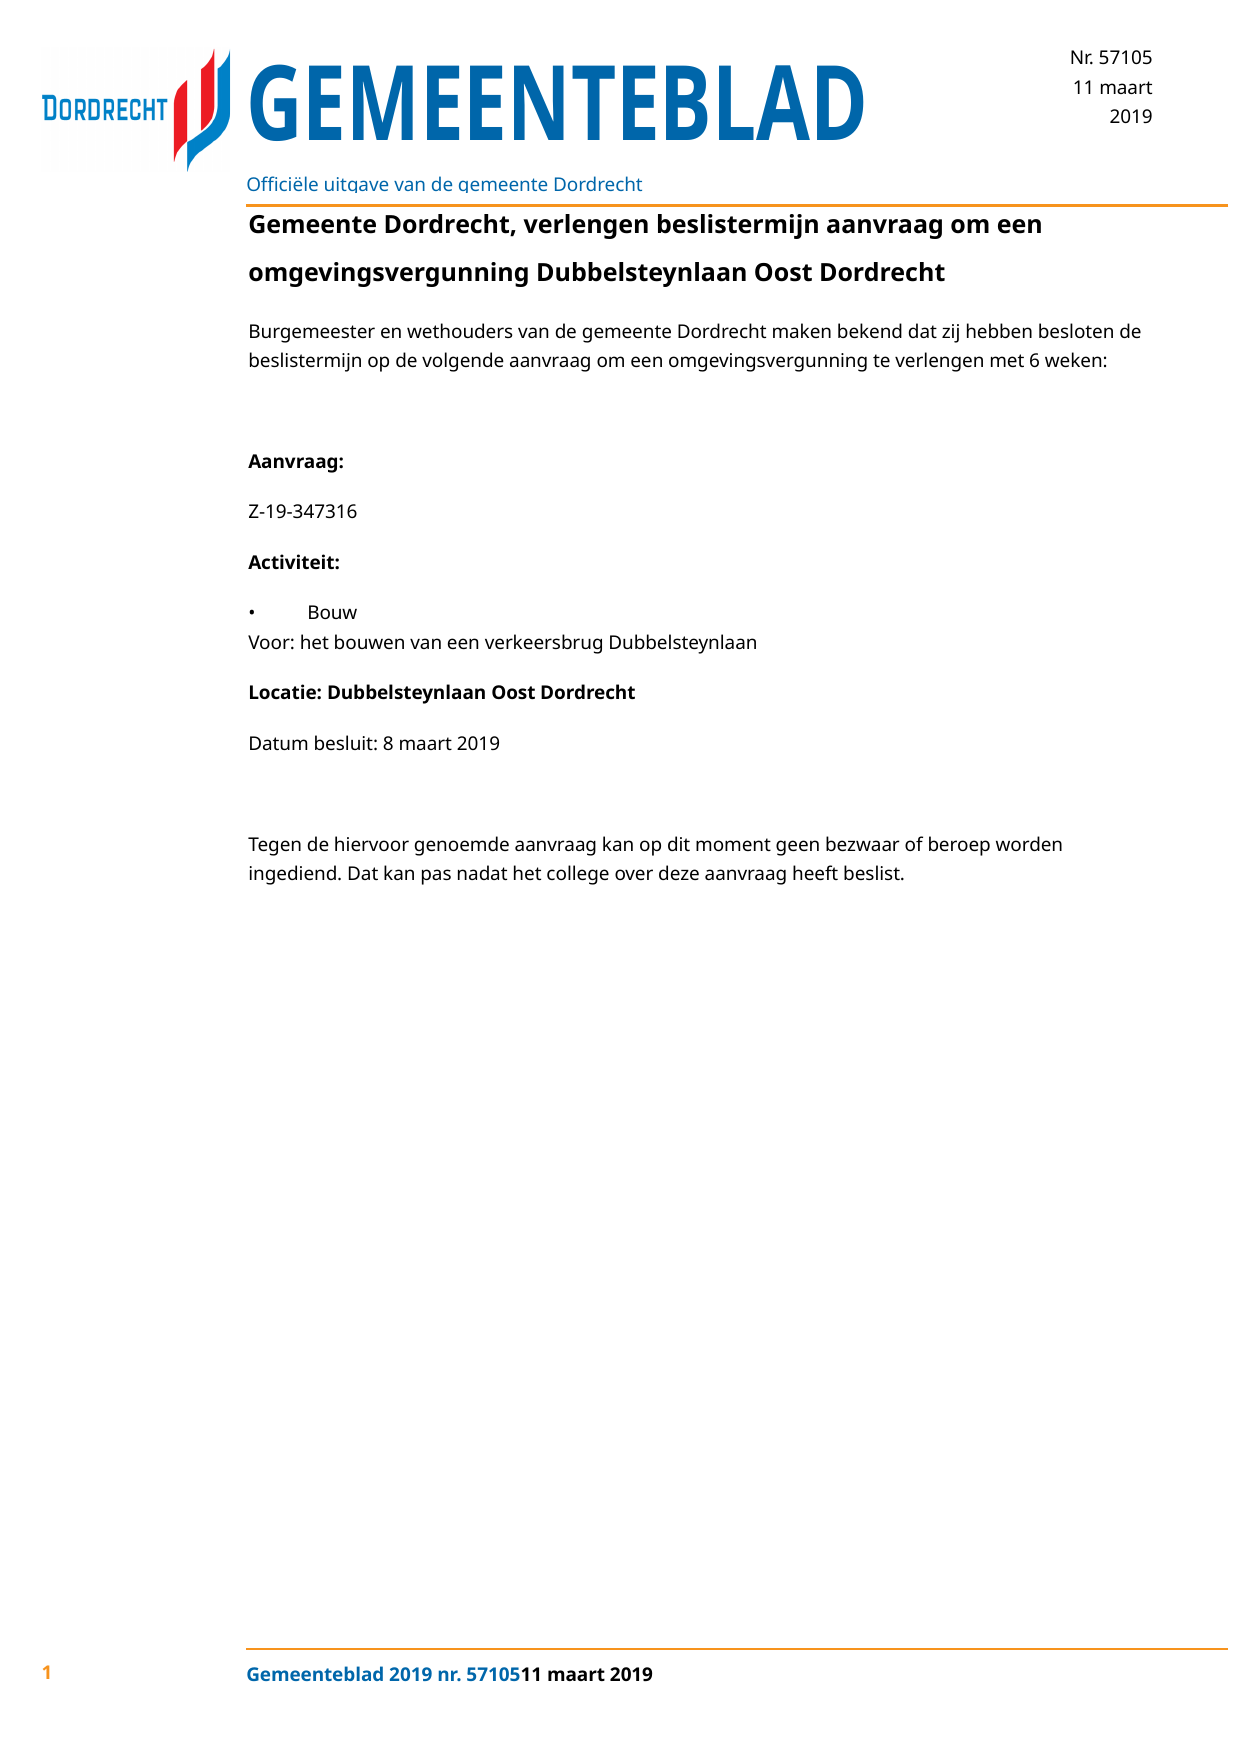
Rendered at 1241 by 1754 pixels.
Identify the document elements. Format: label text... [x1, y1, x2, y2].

picture [41, 47, 231, 172]
text Locatie: Dubbelsteynlaan Oost Dordrecht [248, 679, 1152, 705]
text Aanvraag: [248, 448, 1152, 474]
text Activiteit: [248, 549, 1152, 575]
text Voor: het bouwen van een verkeersbrug Dubbelsteynlaan [248, 629, 1152, 655]
text Z-19-347316 [248, 499, 1152, 524]
text Tegen de hiervoor genoemde aanvraag kan op dit moment geen bezwaar of beroep worden ingediend. Dat kan pas nadat het college over deze aanvraag heeft beslist. [248, 831, 1152, 886]
text Gemeente Dordrecht, verlengen beslistermijn aanvraag om een omgevingsvergunning Dubbelsteynlaan Oost Dordrecht [248, 207, 1152, 288]
text Burgemeester en wethouders van de gemeente Dordrecht maken bekend dat zij hebben besloten de beslistermijn op de volgende aanvraag om een omgevingsvergunning te verlengen met 6 weken: [248, 318, 1152, 373]
list Bouw [248, 599, 1152, 625]
text Datum besluit: 8 maart 2019 [248, 730, 1152, 756]
